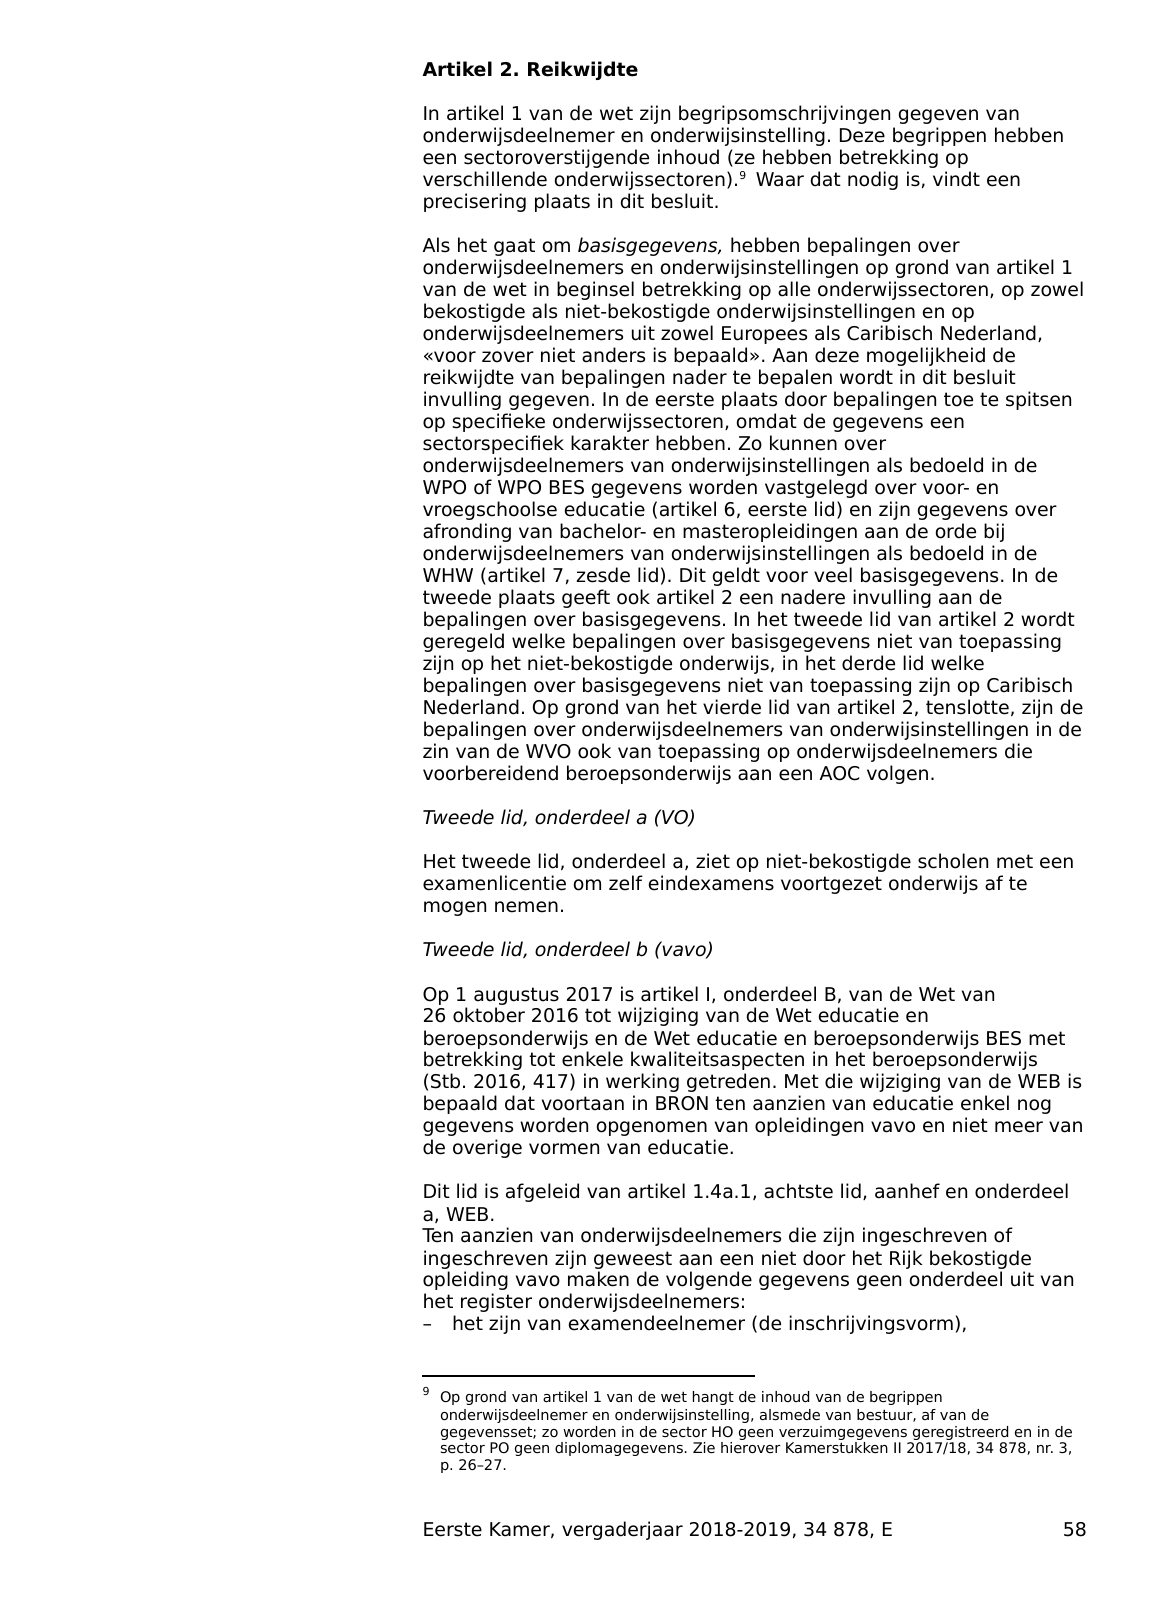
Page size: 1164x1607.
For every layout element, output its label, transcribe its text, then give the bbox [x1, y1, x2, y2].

text Dit lid is afgeleid van artikel 1.4a.1, achtste lid, aanhef en onderdeel a, WEB. [422, 1181, 1087, 1225]
text Het tweede lid, onderdeel a, ziet op niet-bekostigde scholen met een examenlicentie om zelf eindexamens voortgezet onderwijs af te mogen nemen. [422, 851, 1087, 917]
subtitle Tweede lid, onderdeel b (vavo) [422, 939, 1087, 961]
subtitle Tweede lid, onderdeel a (VO) [422, 807, 1087, 829]
subtitle Artikel 2. Reikwijdte [422, 59, 1087, 81]
text Als het gaat om basisgegevens, hebben bepalingen over onderwijsdeelnemers en onderwijsinstellingen op grond van artikel 1 van de wet in beginsel betrekking op alle onderwijssectoren, op zowel bekostigde als niet-bekostigde onderwijsinstellingen en op onderwijsdeelnemers uit zowel Europees als Caribisch Nederland, «voor zover niet anders is bepaald». Aan deze mogelijkheid de reikwijdte van bepalingen nader te bepalen wordt in dit besluit invulling gegeven. In de eerste plaats door bepalingen toe te spitsen op specifieke onderwijssectoren, omdat de gegevens een sectorspecifiek karakter hebben. Zo kunnen over onderwijsdeelnemers van onderwijsinstellingen als bedoeld in de WPO of WPO BES gegevens worden vastgelegd over voor- en vroegschoolse educatie (artikel 6, eerste lid) en zijn gegevens over afronding van bachelor- en masteropleidingen aan de orde bij onderwijsdeelnemers van onderwijsinstellingen als bedoeld in de WHW (artikel 7, zesde lid). Dit geldt voor veel basisgegevens. In de tweede plaats geeft ook artikel 2 een nadere invulling aan de bepalingen over basisgegevens. In het tweede lid van artikel 2 wordt geregeld welke bepalingen over basisgegevens niet van toepassing zijn op het niet-bekostigde onderwijs, in het derde lid welke bepalingen over basisgegevens niet van toepassing zijn op Caribisch Nederland. Op grond van het vierde lid van artikel 2, tenslotte, zijn de bepalingen over onderwijsdeelnemers van onderwijsinstellingen in de zin van de WVO ook van toepassing op onderwijsdeelnemers die voorbereidend beroepsonderwijs aan een AOC volgen. [422, 235, 1087, 785]
text Op 1 augustus 2017 is artikel I, onderdeel B, van de Wet van 26 oktober 2016 tot wijziging van de Wet educatie en beroepsonderwijs en de Wet educatie en beroepsonderwijs BES met betrekking tot enkele kwaliteitsaspecten in het beroepsonderwijs (Stb. 2016, 417) in werking getreden. Met die wijziging van de WEB is bepaald dat voortaan in BRON ten aanzien van educatie enkel nog gegevens worden opgenomen van opleidingen vavo en niet meer van de overige vormen van educatie. [422, 983, 1087, 1159]
text – het zijn van examendeelnemer (de inschrijvingsvorm), [422, 1313, 1087, 1335]
text Ten aanzien van onderwijsdeelnemers die zijn ingeschreven of ingeschreven zijn geweest aan een niet door het Rijk bekostigde opleiding vavo maken de volgende gegevens geen onderdeel uit van het register onderwijsdeelnemers: [422, 1225, 1087, 1313]
text Op grond van artikel 1 van de wet hangt de inhoud van de begrippen onderwijsdeelnemer en onderwijsinstelling, alsmede van bestuur, af van de gegevensset; zo worden in de sector HO geen verzuimgegevens geregistreerd en in de sector PO geen diplomagegevens. Zie hierover Kamerstukken II 2017/18, 34 878, nr. 3, p. 26–27. [422, 1385, 1087, 1474]
text In artikel 1 van de wet zijn begripsomschrijvingen gegeven van onderwijsdeelnemer en onderwijsinstelling. Deze begrippen hebben een sectoroverstijgende inhoud (ze hebben betrekking op verschillende onderwijssectoren). Waar dat nodig is, vindt een precisering plaats in dit besluit. [422, 103, 1087, 213]
